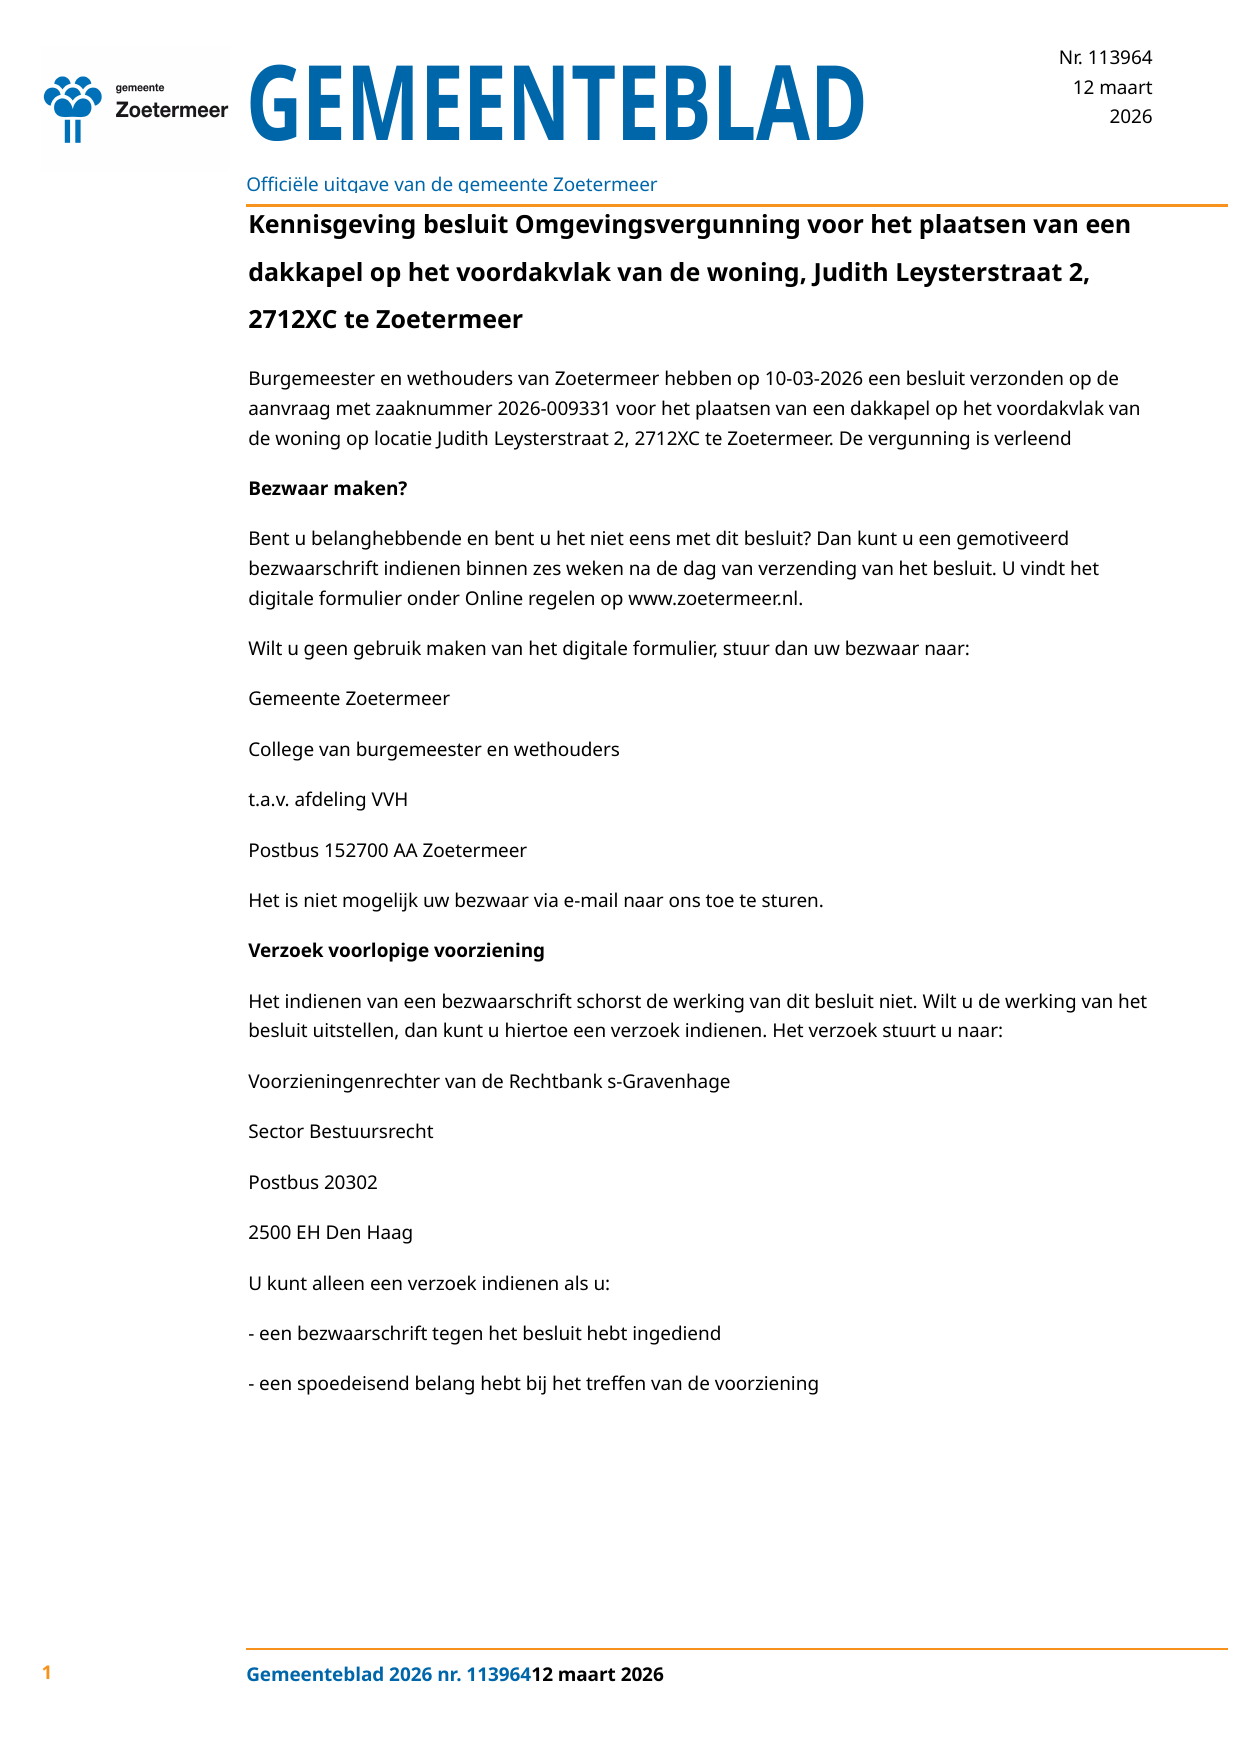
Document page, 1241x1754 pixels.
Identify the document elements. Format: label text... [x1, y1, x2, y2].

text Het is niet mogelijk uw bezwaar via e-mail naar ons toe te sturen. [248, 887, 1152, 913]
text Gemeente Zoetermeer [248, 686, 1152, 711]
text U kunt alleen een verzoek indienen als u: [248, 1270, 1152, 1295]
text Burgemeester en wethouders van Zoetermeer hebben op 10-03-2026 een besluit verzonden op de aanvraag met zaaknummer 2026-009331 voor het plaatsen van een dakkapel op het voordakvlak van de woning op locatie Judith Leysterstraat 2, 2712XC te Zoetermeer. De vergunning is verleend [248, 366, 1152, 450]
text - een spoedeisend belang hebt bij het treffen van de voorziening [248, 1371, 1152, 1396]
text - een bezwaarschrift tegen het besluit hebt ingediend [248, 1320, 1152, 1346]
picture [41, 47, 231, 172]
text 2500 EH Den Haag [248, 1219, 1152, 1245]
text Postbus 152700 AA Zoetermeer [248, 837, 1152, 862]
text College van burgemeester en wethouders [248, 736, 1152, 762]
text Sector Bestuursrecht [248, 1118, 1152, 1144]
text Bent u belanghebbende en bent u het niet eens met dit besluit? Dan kunt u een gemotiveerd bezwaarschrift indienen binnen zes weken na de dag van verzending van het besluit. U vindt het digitale formulier onder Online regelen op www.zoetermeer.nl. [248, 526, 1152, 610]
text Voorzieningenrechter van de Rechtbank s-Gravenhage [248, 1068, 1152, 1094]
text Wilt u geen gebruik maken van het digitale formulier, stuur dan uw bezwaar naar: [248, 635, 1152, 661]
text t.a.v. afdeling VVH [248, 786, 1152, 812]
text Verzoek voorlopige voorziening [248, 938, 1152, 963]
text Het indienen van een bezwaarschrift schorst de werking van dit besluit niet. Wilt u de werking van het besluit uitstellen, dan kunt u hiertoe een verzoek indienen. Het verzoek stuurt u naar: [248, 988, 1152, 1043]
text Postbus 20302 [248, 1169, 1152, 1194]
text Kennisgeving besluit Omgevingsvergunning voor het plaatsen van een dakkapel op het voordakvlak van de woning, Judith Leysterstraat 2, 2712XC te Zoetermeer [248, 207, 1152, 336]
text Bezwaar maken? [248, 475, 1152, 501]
